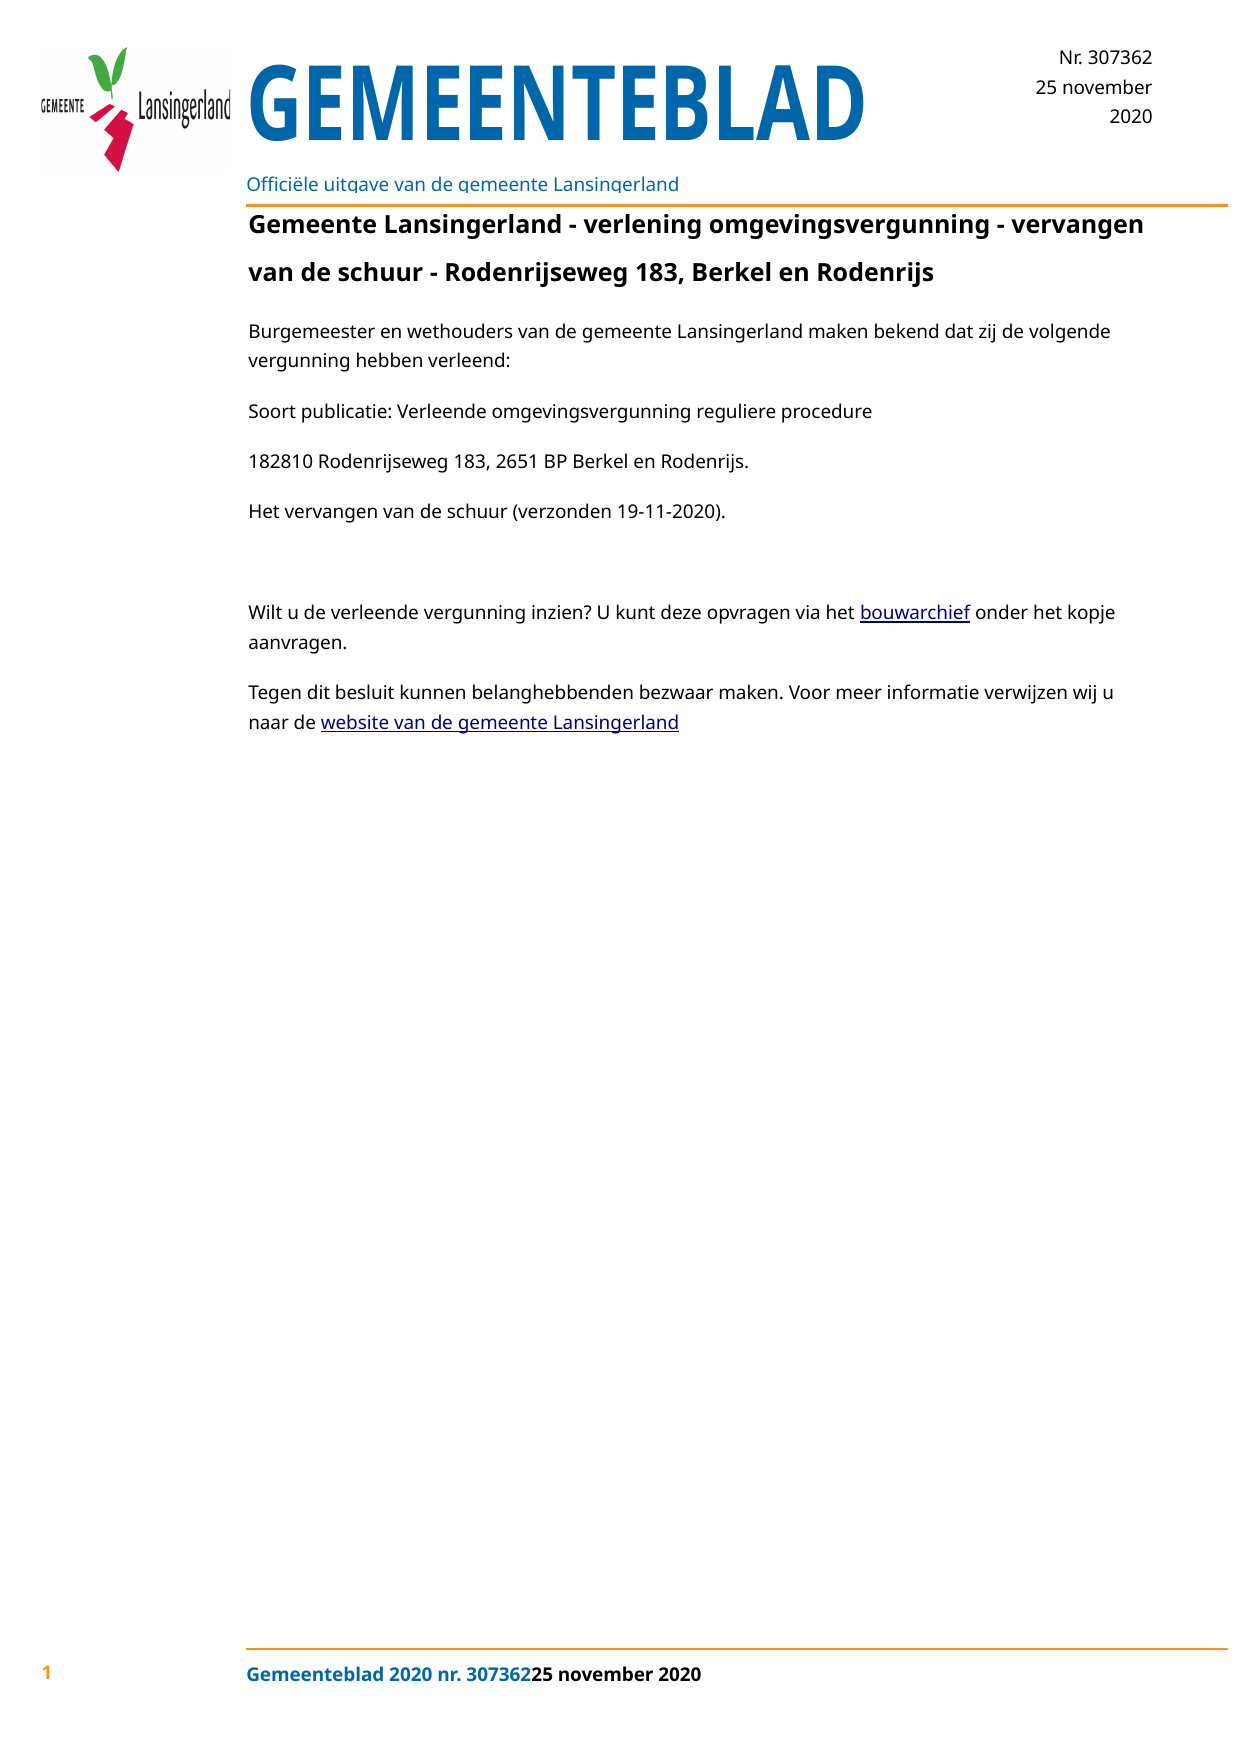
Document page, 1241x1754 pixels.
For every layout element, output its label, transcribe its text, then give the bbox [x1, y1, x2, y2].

text Burgemeester en wethouders van de gemeente Lansingerland maken bekend dat zij de volgende vergunning hebben verleend: [248, 318, 1152, 373]
text Gemeente Lansingerland - verlening omgevingsvergunning - vervangen van de schuur - Rodenrijseweg 183, Berkel en Rodenrijs [248, 207, 1152, 288]
text Soort publicatie: Verleende omgevingsvergunning reguliere procedure [248, 398, 1152, 424]
text Tegen dit besluit kunnen belanghebbenden bezwaar maken. Voor meer informatie verwijzen wij u naar de website van de gemeente Lansingerland [248, 679, 1152, 735]
text 182810 Rodenrijseweg 183, 2651 BP Berkel en Rodenrijs. [248, 448, 1152, 474]
text Wilt u de verleende vergunning inzien? U kunt deze opvragen via het bouwarchief onder het kopje aanvragen. [248, 599, 1152, 655]
picture [41, 47, 231, 172]
text Het vervangen van de schuur (verzonden 19-11-2020). [248, 499, 1152, 524]
